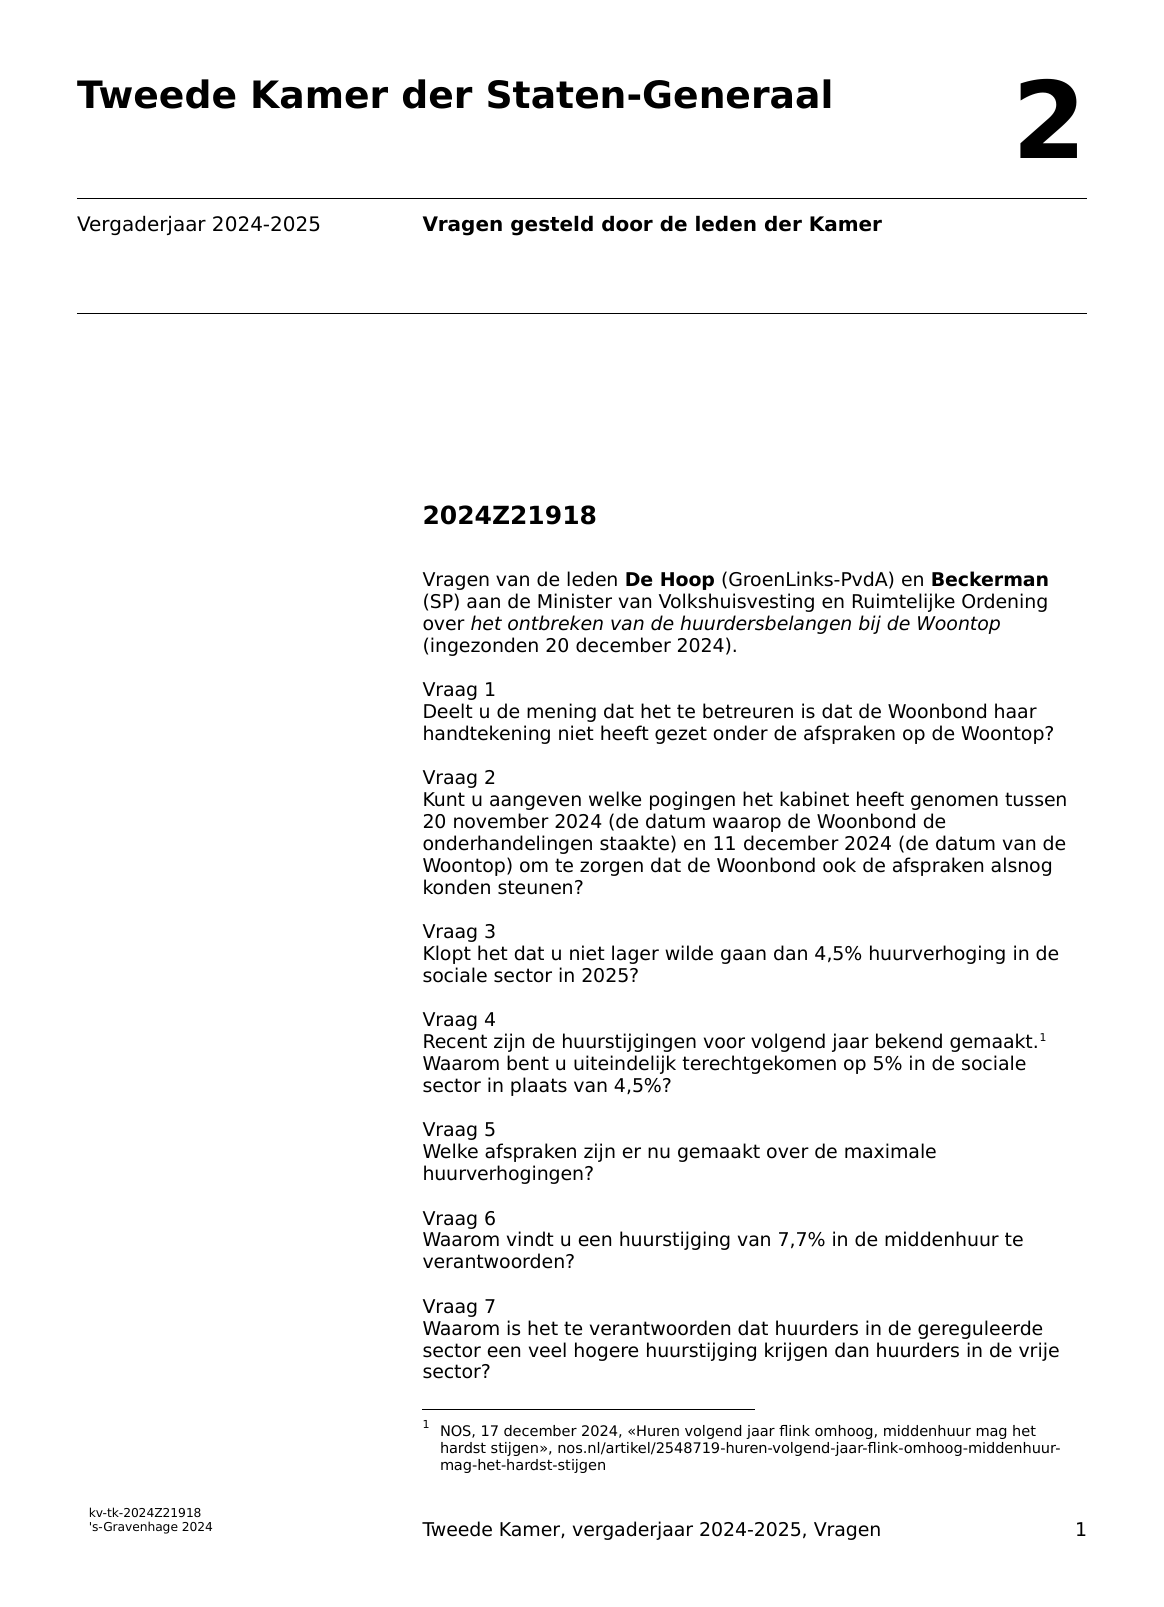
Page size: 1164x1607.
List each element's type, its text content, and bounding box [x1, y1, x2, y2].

text Vraag 5 [422, 1119, 1087, 1141]
text NOS, 17 december 2024, «Huren volgend jaar flink omhoog, middenhuur mag het hardst stijgen», nos.nl/artikel/2548719-huren-volgend-jaar-flink-omhoog-middenhuur-mag-het-hardst-stijgen [422, 1418, 1087, 1474]
text 2024Z21918 [422, 501, 1087, 531]
text Waarom is het te verantwoorden dat huurders in de gereguleerde sector een veel hogere huurstijging krijgen dan huurders in de vrije sector? [422, 1317, 1087, 1383]
text Vraag 3 [422, 921, 1087, 943]
text Vragen van de leden De Hoop (GroenLinks-PvdA) en Beckerman (SP) aan de Minister van Volkshuisvesting en Ruimtelijke Ordening over het ontbreken van de huurdersbelangen bij de Woontop (ingezonden 20 december 2024). [422, 569, 1087, 657]
text Vraag 2 [422, 767, 1087, 789]
table_header 2 [886, 59, 1087, 198]
text Vraag 6 [422, 1207, 1087, 1229]
table_header Tweede Kamer der Staten-Generaal [77, 59, 886, 198]
text Waarom vindt u een huurstijging van 7,7% in de middenhuur te verantwoorden? [422, 1229, 1087, 1273]
table_cell Vergaderjaar 2024-2025 [77, 199, 422, 313]
text kv-tk-2024Z21918 [88, 1506, 323, 1520]
text 's-Gravenhage 2024 [88, 1520, 323, 1534]
text Vraag 7 [422, 1296, 1087, 1317]
text Kunt u aangeven welke pogingen het kabinet heeft genomen tussen 20 november 2024 (de datum waarop de Woonbond de onderhandelingen staakte) en 11 december 2024 (de datum van de Woontop) om te zorgen dat de Woonbond ook de afspraken alsnog konden steunen? [422, 789, 1087, 899]
text Deelt u de mening dat het te betreuren is dat de Woonbond haar handtekening niet heeft gezet onder de afspraken op de Woontop? [422, 701, 1087, 745]
text Recent zijn de huurstijgingen voor volgend jaar bekend gemaakt. Waarom bent u uiteindelijk terechtgekomen op 5% in de sociale sector in plaats van 4,5%? [422, 1031, 1087, 1097]
text Vraag 4 [422, 1009, 1087, 1031]
table_cell Vragen gesteld door de leden der Kamer [422, 199, 1087, 313]
text Klopt het dat u niet lager wilde gaan dan 4,5% huurverhoging in de sociale sector in 2025? [422, 943, 1087, 987]
text Vraag 1 [422, 679, 1087, 701]
text Welke afspraken zijn er nu gemaakt over de maximale huurverhogingen? [422, 1141, 1087, 1185]
